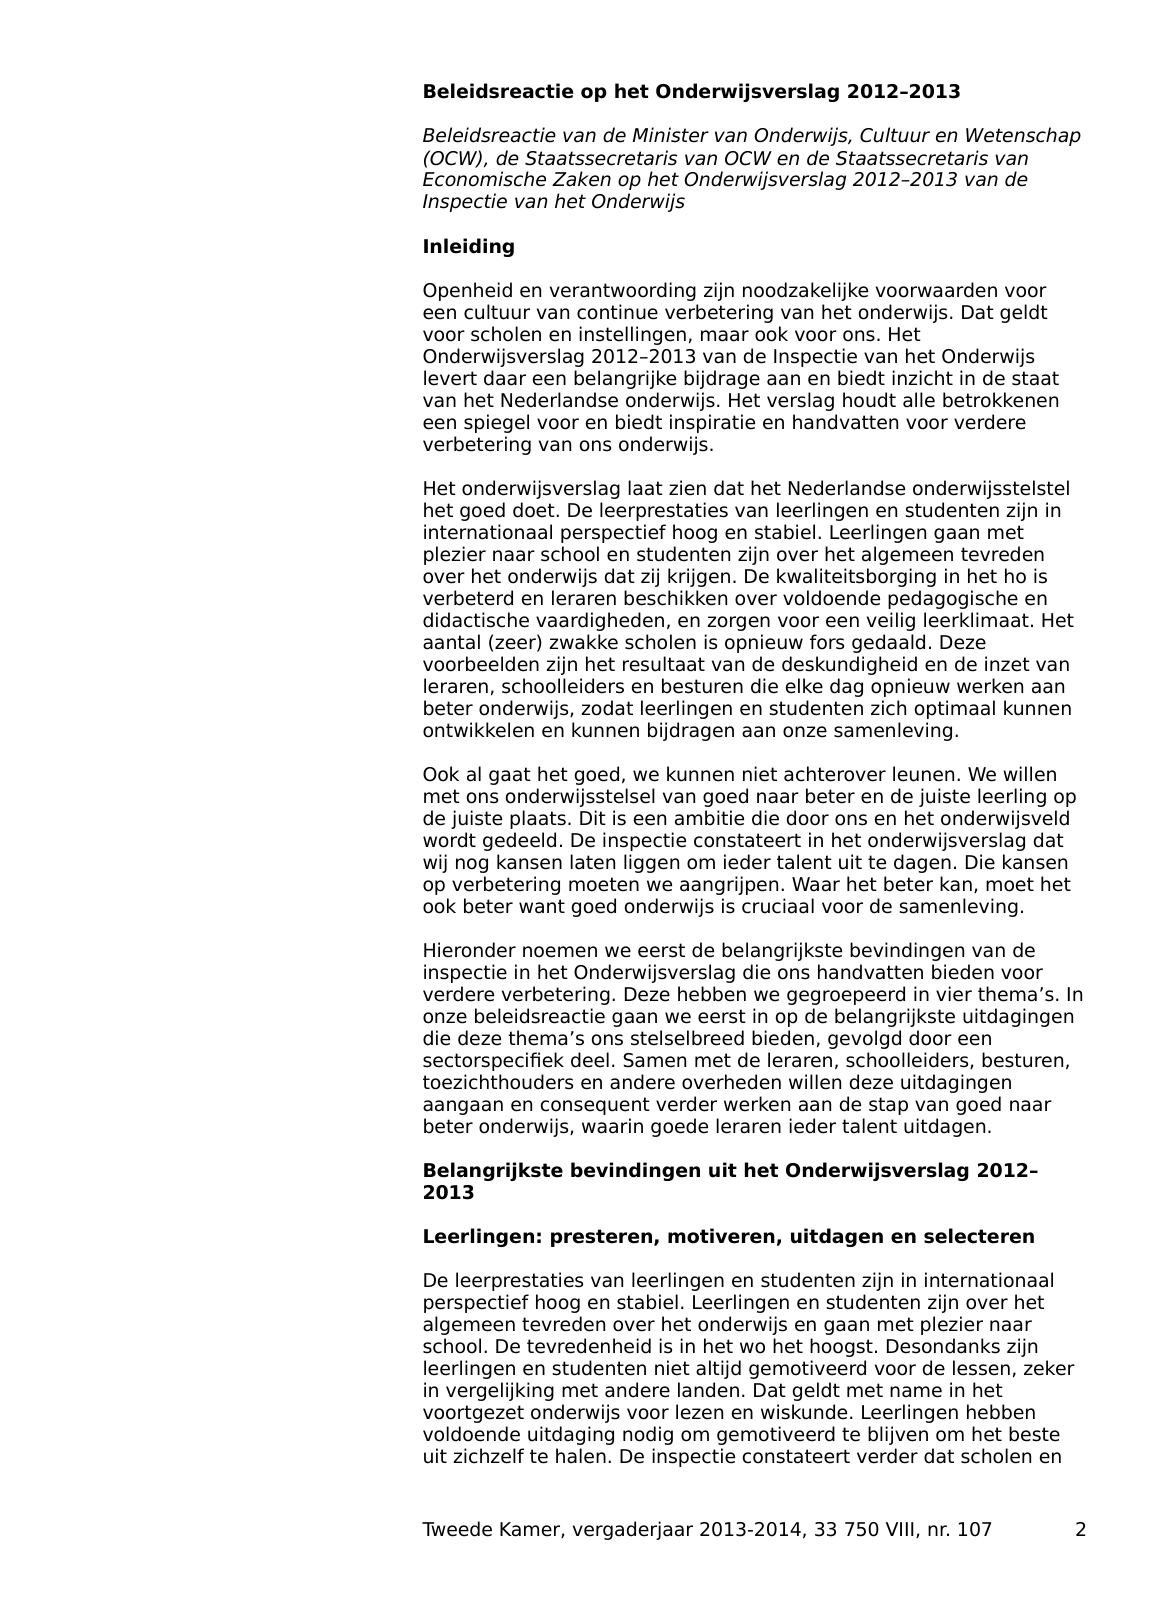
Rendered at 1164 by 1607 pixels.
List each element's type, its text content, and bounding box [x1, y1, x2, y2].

subtitle Belangrijkste bevindingen uit het Onderwijsverslag 2012–2013 [422, 1160, 1087, 1204]
subtitle Beleidsreactie van de Minister van Onderwijs, Cultuur en Wetenschap (OCW), de Staatssecretaris van OCW en de Staatssecretaris van Economische Zaken op het Onderwijsverslag 2012–2013 van de Inspectie van het Onderwijs [422, 125, 1087, 213]
text De leerprestaties van leerlingen en studenten zijn in internationaal perspectief hoog en stabiel. Leerlingen en studenten zijn over het algemeen tevreden over het onderwijs en gaan met plezier naar school. De tevredenheid is in het wo het hoogst. Desondanks zijn leerlingen en studenten niet altijd gemotiveerd voor de lessen, zeker in vergelijking met andere landen. Dat geldt met name in het voortgezet onderwijs voor lezen en wiskunde. Leerlingen hebben voldoende uitdaging nodig om gemotiveerd te blijven om het beste uit zichzelf te halen. De inspectie constateert verder dat scholen en [422, 1270, 1087, 1468]
text Hieronder noemen we eerst de belangrijkste bevindingen van de inspectie in het Onderwijsverslag die ons handvatten bieden voor verdere verbetering. Deze hebben we gegroepeerd in vier thema’s. In onze beleidsreactie gaan we eerst in op de belangrijkste uitdagingen die deze thema’s ons stelselbreed bieden, gevolgd door een sectorspecifiek deel. Samen met de leraren, schoolleiders, besturen, toezichthouders en andere overheden willen deze uitdagingen aangaan en consequent verder werken aan de stap van goed naar beter onderwijs, waarin goede leraren ieder talent uitdagen. [422, 940, 1087, 1137]
subtitle Leerlingen: presteren, motiveren, uitdagen en selecteren [422, 1226, 1087, 1248]
subtitle Beleidsreactie op het Onderwijsverslag 2012–2013 [422, 81, 1087, 103]
text Ook al gaat het goed, we kunnen niet achterover leunen. We willen met ons onderwijsstelsel van goed naar beter en de juiste leerling op de juiste plaats. Dit is een ambitie die door ons en het onderwijsveld wordt gedeeld. De inspectie constateert in het onderwijsverslag dat wij nog kansen laten liggen om ieder talent uit te dagen. Die kansen op verbetering moeten we aangrijpen. Waar het beter kan, moet het ook beter want goed onderwijs is cruciaal voor de samenleving. [422, 764, 1087, 917]
subtitle Inleiding [422, 236, 1087, 257]
text Openheid en verantwoording zijn noodzakelijke voorwaarden voor een cultuur van continue verbetering van het onderwijs. Dat geldt voor scholen en instellingen, maar ook voor ons. Het Onderwijsverslag 2012–2013 van de Inspectie van het Onderwijs levert daar een belangrijke bijdrage aan en biedt inzicht in de staat van het Nederlandse onderwijs. Het verslag houdt alle betrokkenen een spiegel voor en biedt inspiratie en handvatten voor verdere verbetering van ons onderwijs. [422, 280, 1087, 456]
text Het onderwijsverslag laat zien dat het Nederlandse onderwijsstelstel het goed doet. De leerprestaties van leerlingen en studenten zijn in internationaal perspectief hoog en stabiel. Leerlingen gaan met plezier naar school en studenten zijn over het algemeen tevreden over het onderwijs dat zij krijgen. De kwaliteitsborging in het ho is verbeterd en leraren beschikken over voldoende pedagogische en didactische vaardigheden, en zorgen voor een veilig leerklimaat. Het aantal (zeer) zwakke scholen is opnieuw fors gedaald. Deze voorbeelden zijn het resultaat van de deskundigheid en de inzet van leraren, schoolleiders en besturen die elke dag opnieuw werken aan beter onderwijs, zodat leerlingen en studenten zich optimaal kunnen ontwikkelen en kunnen bijdragen aan onze samenleving. [422, 478, 1087, 741]
